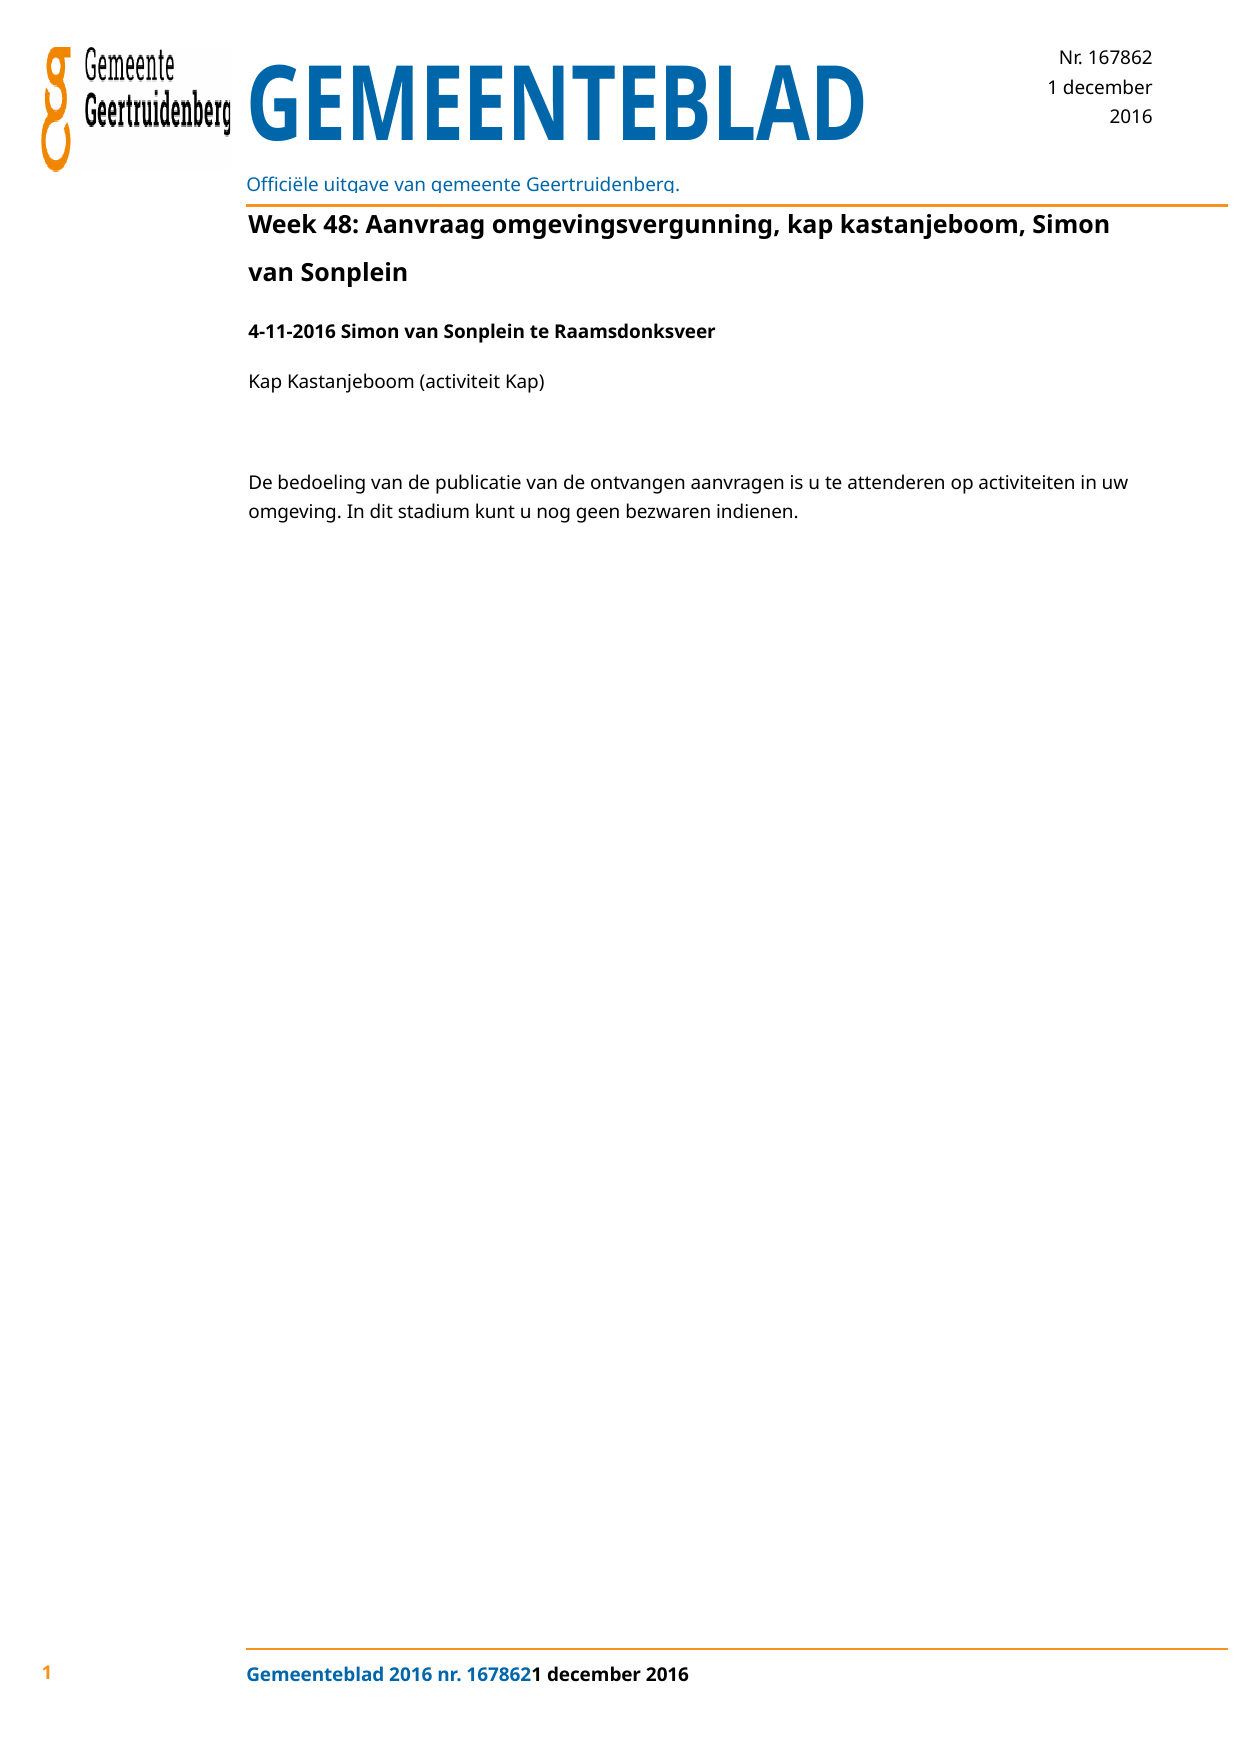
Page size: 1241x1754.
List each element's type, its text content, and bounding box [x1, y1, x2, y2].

text Week 48: Aanvraag omgevingsvergunning, kap kastanjeboom, Simon van Sonplein [248, 207, 1152, 288]
picture [41, 47, 231, 172]
text Kap Kastanjeboom (activiteit Kap) [248, 368, 1152, 394]
text De bedoeling van de publicatie van de ontvangen aanvragen is u te attenderen op activiteiten in uw omgeving. In dit stadium kunt u nog geen bezwaren indienen. [248, 469, 1152, 524]
text 4-11-2016 Simon van Sonplein te Raamsdonksveer [248, 318, 1152, 344]
